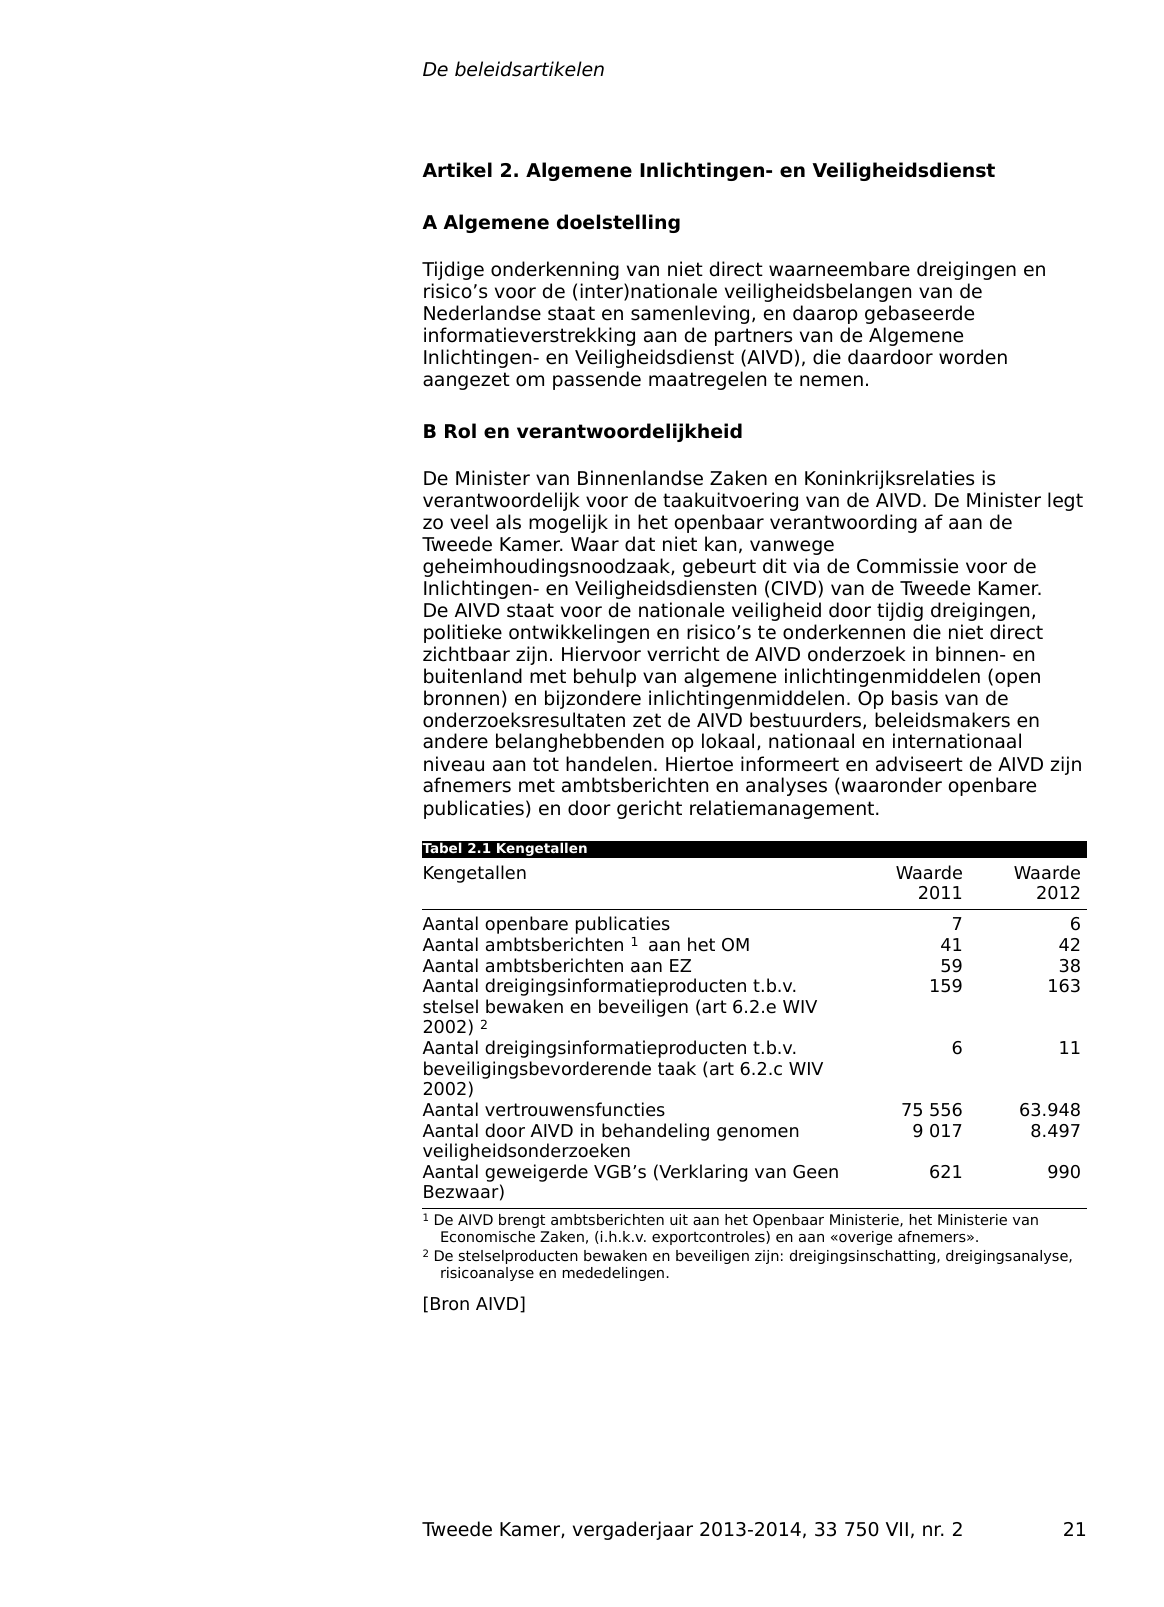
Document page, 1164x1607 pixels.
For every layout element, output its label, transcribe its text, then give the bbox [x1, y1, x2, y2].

table_cell Aantal geweigerde VGB’s (Verklaring van Geen Bezwaar) [422, 1162, 850, 1208]
text De AIVD staat voor de nationale veiligheid door tijdig dreigingen, politieke ontwikkelingen en risico’s te onderkennen die niet direct zichtbaar zijn. Hiervoor verricht de AIVD onderzoek in binnen- en buitenland met behulp van algemene inlichtingenmiddelen (open bronnen) en bijzondere inlichtingenmiddelen. Op basis van de onderzoeksresultaten zet de AIVD bestuurders, beleidsmakers en andere belanghebbenden op lokaal, nationaal en internationaal niveau aan tot handelen. Hiertoe informeert en adviseert de AIVD zijn afnemers met ambtsberichten en analyses (waaronder openbare publicaties) en door gericht relatiemanagement. [422, 599, 1087, 819]
table_cell 990 [969, 1162, 1087, 1208]
subtitle B Rol en verantwoordelijkheid [422, 421, 1087, 443]
table_cell Waarde 2011 [850, 858, 968, 909]
table_cell 75 556 [850, 1100, 968, 1121]
text Tijdige onderkenning van niet direct waarneembare dreigingen en risico’s voor de (inter)nationale veiligheidsbelangen van de Nederlandse staat en samenleving, en daarop gebaseerde informatieverstrekking aan de partners van de Algemene Inlichtingen- en Veiligheidsdienst (AIVD), die daardoor worden aangezet om passende maatregelen te nemen. [422, 259, 1087, 391]
table_cell 11 [969, 1038, 1087, 1100]
table_cell 38 [969, 956, 1087, 976]
table_cell 41 [850, 935, 968, 956]
table_cell 163 [969, 976, 1087, 1038]
table_cell 63.948 [969, 1100, 1087, 1121]
table_cell 42 [969, 935, 1087, 956]
table_cell 8.497 [969, 1121, 1087, 1162]
table_cell Aantal door AIVD in behandeling genomen veiligheidsonderzoeken [422, 1121, 850, 1162]
table_cell Aantal vertrouwensfuncties [422, 1100, 850, 1121]
table_cell 9 017 [850, 1121, 968, 1162]
table_cell Aantal ambtsberichten 1 aan het OM [422, 935, 850, 956]
table_cell 621 [850, 1162, 968, 1208]
subtitle A Algemene doelstelling [422, 212, 1087, 234]
table_cell 6 [969, 910, 1087, 935]
table_cell Aantal dreigingsinformatieproducten t.b.v. stelsel bewaken en beveiligen (art 6.2.e WIV 2002) 2 [422, 976, 850, 1038]
table_cell 1 De AIVD brengt ambtsberichten uit aan het Openbaar Ministerie, het Ministerie van Economische Zaken, (i.h.k.v. exportcontroles) en aan «overige afnemers». 2 De stelselproducten bewaken en beveiligen zijn: dreigingsinschatting, dreigingsanalyse, risicoanalyse en mededelingen. [Bron AIVD] [422, 1209, 1087, 1314]
table_cell Aantal openbare publicaties [422, 910, 850, 935]
table_cell Waarde 2012 [969, 858, 1087, 909]
subtitle Artikel 2. Algemene Inlichtingen- en Veiligheidsdienst [422, 160, 1087, 182]
table_cell Aantal dreigingsinformatieproducten t.b.v. beveiligingsbevorderende taak (art 6.2.c WIV 2002) [422, 1038, 850, 1100]
table_cell Aantal ambtsberichten aan EZ [422, 956, 850, 976]
table_cell 6 [850, 1038, 968, 1100]
table_cell 159 [850, 976, 968, 1038]
table_cell 59 [850, 956, 968, 976]
table_cell 7 [850, 910, 968, 935]
text De Minister van Binnenlandse Zaken en Koninkrijksrelaties is verantwoordelijk voor de taakuitvoering van de AIVD. De Minister legt zo veel als mogelijk in het openbaar verantwoording af aan de Tweede Kamer. Waar dat niet kan, vanwege geheimhoudingsnoodzaak, gebeurt dit via de Commissie voor de Inlichtingen- en Veiligheidsdiensten (CIVD) van de Tweede Kamer. [422, 468, 1087, 599]
table_cell Kengetallen [422, 858, 850, 909]
table_header Tabel 2.1 Kengetallen [422, 841, 1087, 857]
